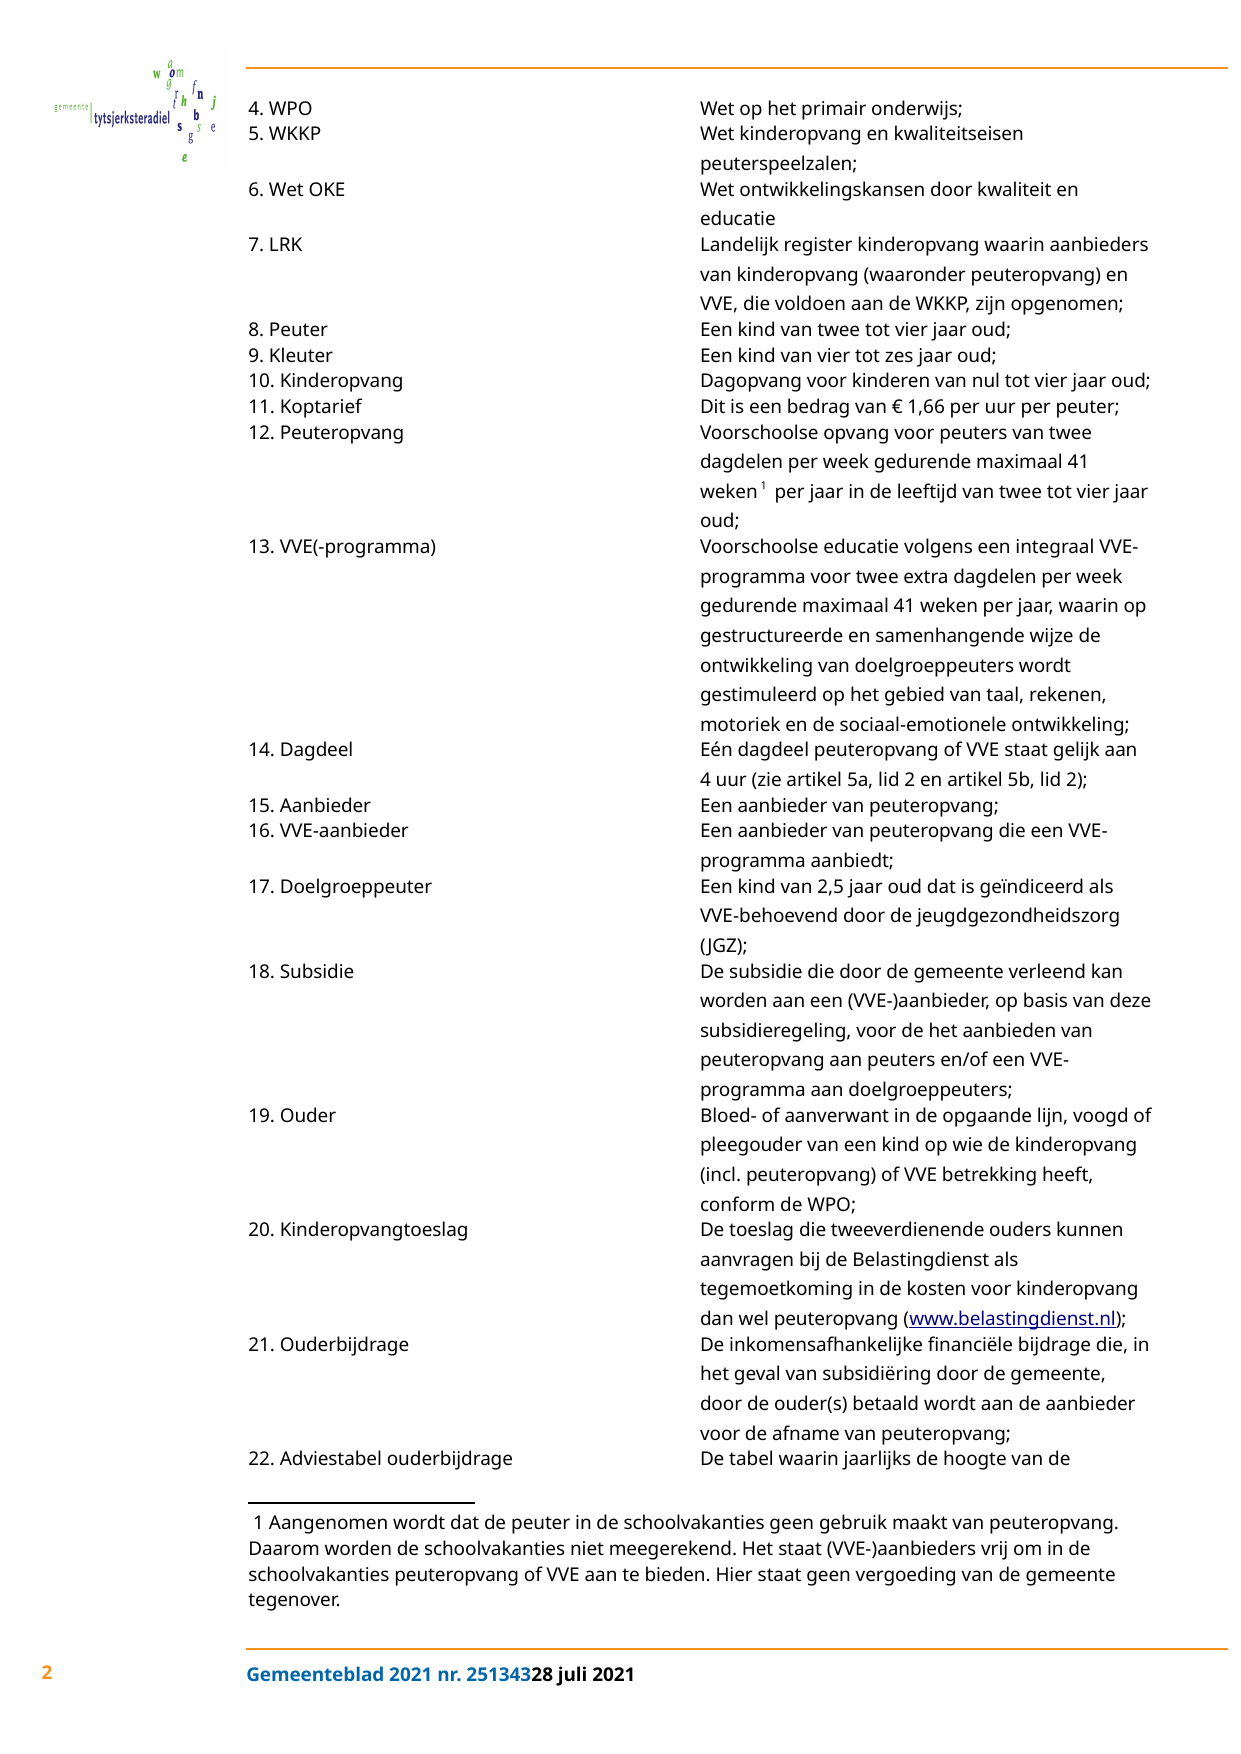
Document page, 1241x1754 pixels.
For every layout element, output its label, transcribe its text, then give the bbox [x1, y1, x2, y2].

table_cell 16. VVE-aanbieder [248, 818, 700, 873]
table_cell Bloed- of aanverwant in de opgaande lijn, voogd of pleegouder van een kind op wie de kinderopvang (incl. peuteropvang) of VVE betrekking heeft, conform de WPO; [700, 1102, 1152, 1216]
table_cell 21. Ouderbijdrage [248, 1331, 700, 1445]
table_cell 5. WKKP [248, 121, 700, 176]
table_cell Een aanbieder van peuteropvang; [700, 792, 1152, 818]
table_cell Eén dagdeel peuteropvang of VVE staat gelijk aan 4 uur (zie artikel 5a, lid 2 en artikel 5b, lid 2); [700, 737, 1152, 792]
table_cell De tabel waarin jaarlijks de hoogte van de [700, 1445, 1152, 1471]
table_cell 4. WPO [248, 95, 700, 121]
picture [41, 47, 231, 172]
table_cell Voorschoolse educatie volgens een integraal VVE-programma voor twee extra dagdelen per week gedurende maximaal 41 weken per jaar, waarin op gestructureerde en samenhangende wijze de ontwikkeling van doelgroeppeuters wordt gestimuleerd op het gebied van taal, rekenen, motoriek en de sociaal-emotionele ontwikkeling; [700, 534, 1152, 737]
table_cell Dagopvang voor kinderen van nul tot vier jaar oud; [700, 368, 1152, 393]
table_cell Een kind van twee tot vier jaar oud; [700, 316, 1152, 342]
table_cell 6. Wet OKE [248, 176, 700, 231]
table_cell Voorschoolse opvang voor peuters van twee dagdelen per week gedurende maximaal 41 weken per jaar in de leeftijd van twee tot vier jaar oud; [700, 419, 1152, 533]
table_cell De subsidie die door de gemeente verleend kan worden aan een (VVE-)aanbieder, op basis van deze subsidieregeling, voor de het aanbieden van peuteropvang aan peuters en/of een VVE-programma aan doelgroeppeuters; [700, 958, 1152, 1102]
table_cell 10. Kinderopvang [248, 368, 700, 393]
table_cell 19. Ouder [248, 1102, 700, 1216]
table_cell 12. Peuteropvang [248, 419, 700, 533]
table_cell Dit is een bedrag van € 1,66 per uur per peuter; [700, 393, 1152, 419]
table_cell Een aanbieder van peuteropvang die een VVE-programma aanbiedt; [700, 818, 1152, 873]
table_cell 15. Aanbieder [248, 792, 700, 818]
table_cell 20. Kinderopvangtoeslag [248, 1216, 700, 1331]
table_cell 22. Adviestabel ouderbijdrage [248, 1445, 700, 1471]
table_cell Landelijk register kinderopvang waarin aanbieders van kinderopvang (waaronder peuteropvang) en VVE, die voldoen aan de WKKP, zijn opgenomen; [700, 231, 1152, 316]
table_cell Wet op het primair onderwijs; [700, 95, 1152, 121]
table_cell De toeslag die tweeverdienende ouders kunnen aanvragen bij de Belastingdienst als tegemoetkoming in de kosten voor kinderopvang dan wel peuteropvang (www.belastingdienst.nl); [700, 1216, 1152, 1331]
table_cell 17. Doelgroeppeuter [248, 873, 700, 958]
table_cell 11. Koptarief [248, 393, 700, 419]
table_cell Een kind van 2,5 jaar oud dat is geïndiceerd als VVE-behoevend door de jeugdgezondheidszorg (JGZ); [700, 873, 1152, 958]
table_cell De inkomensafhankelijke financiële bijdrage die, in het geval van subsidiëring door de gemeente, door de ouder(s) betaald wordt aan de aanbieder voor de afname van peuteropvang; [700, 1331, 1152, 1445]
table_cell 7. LRK [248, 231, 700, 316]
table_cell 18. Subsidie [248, 958, 700, 1102]
table_cell Een kind van vier tot zes jaar oud; [700, 342, 1152, 367]
table_cell 9. Kleuter [248, 342, 700, 367]
table_cell Wet kinderopvang en kwaliteitseisen peuterspeelzalen; [700, 121, 1152, 176]
table_cell Wet ontwikkelingskansen door kwaliteit en educatie [700, 176, 1152, 231]
table_cell 13. VVE(-programma) [248, 534, 700, 737]
table_cell 14. Dagdeel [248, 737, 700, 792]
table_cell 8. Peuter [248, 316, 700, 342]
